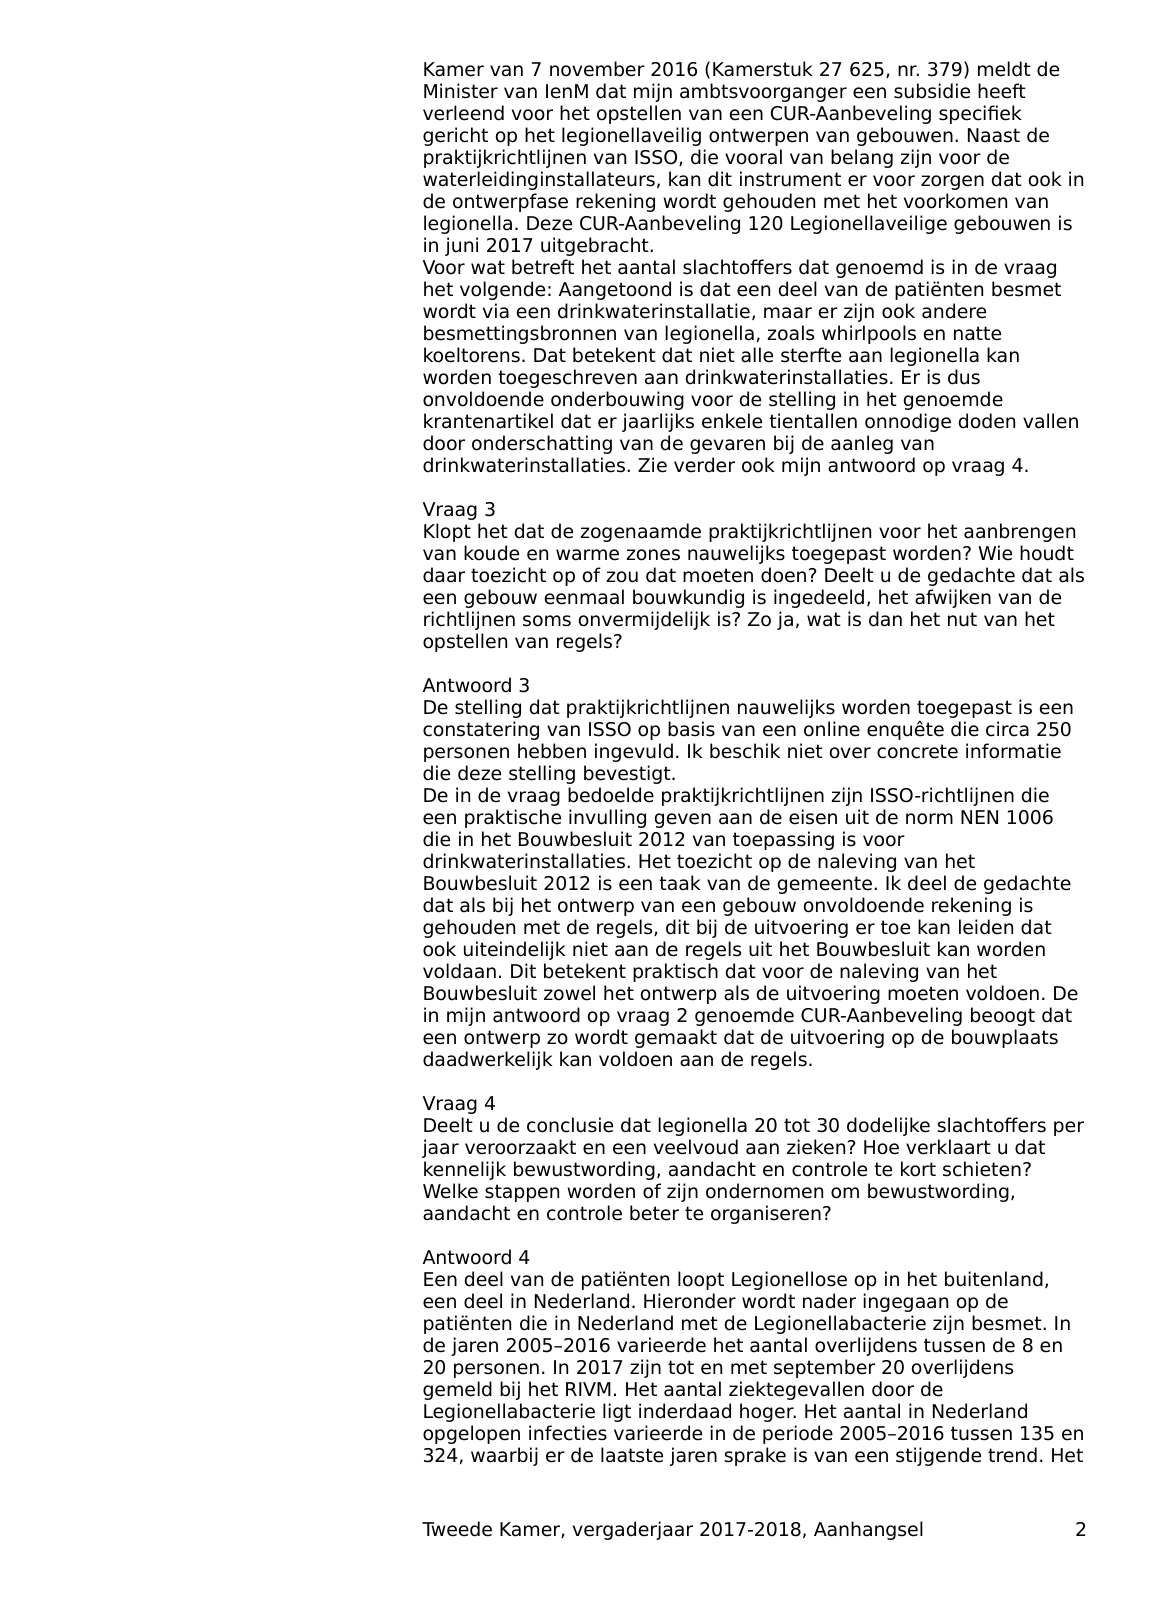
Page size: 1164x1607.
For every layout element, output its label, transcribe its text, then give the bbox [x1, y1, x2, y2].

text De in de vraag bedoelde praktijkrichtlijnen zijn ISSO-richtlijnen die een praktische invulling geven aan de eisen uit de norm NEN 1006 die in het Bouwbesluit 2012 van toepassing is voor drinkwaterinstallaties. Het toezicht op de naleving van het Bouwbesluit 2012 is een taak van de gemeente. Ik deel de gedachte dat als bij het ontwerp van een gebouw onvoldoende rekening is gehouden met de regels, dit bij de uitvoering er toe kan leiden dat ook uiteindelijk niet aan de regels uit het Bouwbesluit kan worden voldaan. Dit betekent praktisch dat voor de naleving van het Bouwbesluit zowel het ontwerp als de uitvoering moeten voldoen. De in mijn antwoord op vraag 2 genoemde CUR-Aanbeveling beoogt dat een ontwerp zo wordt gemaakt dat de uitvoering op de bouwplaats daadwerkelijk kan voldoen aan de regels. [422, 785, 1087, 1071]
text Deelt u de conclusie dat legionella 20 tot 30 dodelijke slachtoffers per jaar veroorzaakt en een veelvoud aan zieken? Hoe verklaart u dat kennelijk bewustwording, aandacht en controle te kort schieten? Welke stappen worden of zijn ondernomen om bewustwording, aandacht en controle beter te organiseren? [422, 1115, 1087, 1224]
text Antwoord 4 [422, 1247, 1087, 1269]
text Klopt het dat de zogenaamde praktijkrichtlijnen voor het aanbrengen van koude en warme zones nauwelijks toegepast worden? Wie houdt daar toezicht op of zou dat moeten doen? Deelt u de gedachte dat als een gebouw eenmaal bouwkundig is ingedeeld, het afwijken van de richtlijnen soms onvermijdelijk is? Zo ja, wat is dan het nut van het opstellen van regels? [422, 521, 1087, 653]
text De stelling dat praktijkrichtlijnen nauwelijks worden toegepast is een constatering van ISSO op basis van een online enquête die circa 250 personen hebben ingevuld. Ik beschik niet over concrete informatie die deze stelling bevestigt. [422, 697, 1087, 785]
text Vraag 4 [422, 1093, 1087, 1115]
text Vraag 3 [422, 499, 1087, 521]
text Antwoord 3 [422, 675, 1087, 697]
text Een deel van de patiënten loopt Legionellose op in het buitenland, een deel in Nederland. Hieronder wordt nader ingegaan op de patiënten die in Nederland met de Legionellabacterie zijn besmet. In de jaren 2005–2016 varieerde het aantal overlijdens tussen de 8 en 20 personen. In 2017 zijn tot en met september 20 overlijdens gemeld bij het RIVM. Het aantal ziektegevallen door de Legionellabacterie ligt inderdaad hoger. Het aantal in Nederland opgelopen infecties varieerde in de periode 2005–2016 tussen 135 en 324, waarbij er de laatste jaren sprake is van een stijgende trend. Het [422, 1269, 1087, 1467]
text Voor wat betreft het aantal slachtoffers dat genoemd is in de vraag het volgende: Aangetoond is dat een deel van de patiënten besmet wordt via een drinkwaterinstallatie, maar er zijn ook andere besmettingsbronnen van legionella, zoals whirlpools en natte koeltorens. Dat betekent dat niet alle sterfte aan legionella kan worden toegeschreven aan drinkwaterinstallaties. Er is dus onvoldoende onderbouwing voor de stelling in het genoemde krantenartikel dat er jaarlijks enkele tientallen onnodige doden vallen door onderschatting van de gevaren bij de aanleg van drinkwaterinstallaties. Zie verder ook mijn antwoord op vraag 4. [422, 257, 1087, 477]
text Kamer van 7 november 2016 (Kamerstuk 27 625, nr. 379) meldt de Minister van IenM dat mijn ambtsvoorganger een subsidie heeft verleend voor het opstellen van een CUR-Aanbeveling specifiek gericht op het legionellaveilig ontwerpen van gebouwen. Naast de praktijkrichtlijnen van ISSO, die vooral van belang zijn voor de waterleidinginstallateurs, kan dit instrument er voor zorgen dat ook in de ontwerpfase rekening wordt gehouden met het voorkomen van legionella. Deze CUR-Aanbeveling 120 Legionellaveilige gebouwen is in juni 2017 uitgebracht. [422, 59, 1087, 257]
